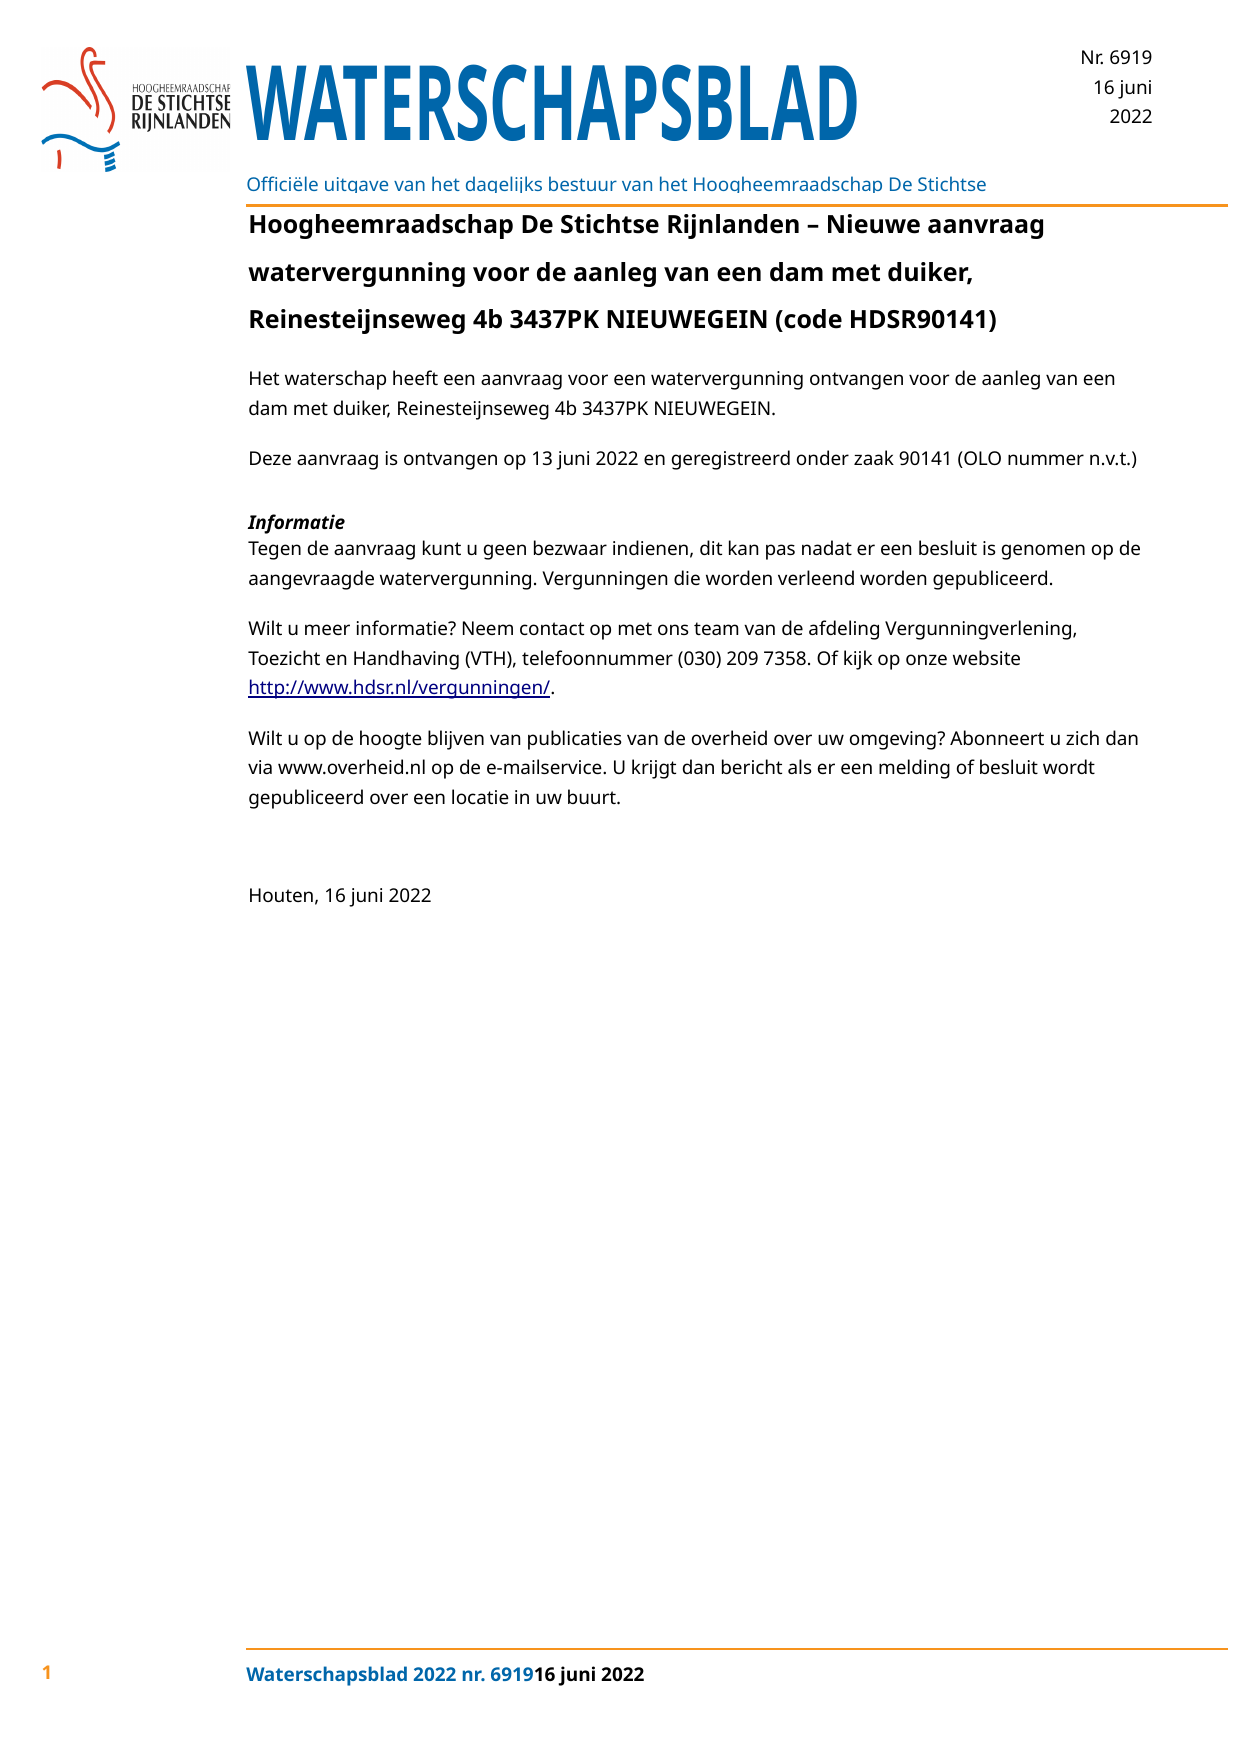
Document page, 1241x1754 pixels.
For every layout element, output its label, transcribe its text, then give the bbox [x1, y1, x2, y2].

text Informatie [248, 509, 1152, 535]
picture [41, 47, 231, 172]
text Tegen de aanvraag kunt u geen bezwaar indienen, dit kan pas nadat er een besluit is genomen op de aangevraagde watervergunning. Vergunningen die worden verleend worden gepubliceerd. [248, 535, 1152, 591]
text Het waterschap heeft een aanvraag voor een watervergunning ontvangen voor de aanleg van een dam met duiker, Reinesteijnseweg 4b 3437PK NIEUWEGEIN. [248, 366, 1152, 421]
text Houten, 16 juni 2022 [248, 882, 1152, 908]
text Hoogheemraadschap De Stichtse Rijnlanden – Nieuwe aanvraag watervergunning voor de aanleg van een dam met duiker, Reinesteijnseweg 4b 3437PK NIEUWEGEIN (code HDSR90141) [248, 207, 1152, 336]
text Wilt u op de hoogte blijven van publicaties van de overheid over uw omgeving? Abonneert u zich dan via www.overheid.nl op de e-mailservice. U krijgt dan bericht als er een melding of besluit wordt gepubliceerd over een locatie in uw buurt. [248, 725, 1152, 810]
text Deze aanvraag is ontvangen op 13 juni 2022 en geregistreerd onder zaak 90141 (OLO nummer n.v.t.) [248, 446, 1152, 471]
text Wilt u meer informatie? Neem contact op met ons team van de afdeling Vergunningverlening, Toezicht en Handhaving (VTH), telefoonnummer (030) 209 7358. Of kijk op onze website http://www.hdsr.nl/vergunningen/. [248, 615, 1152, 700]
